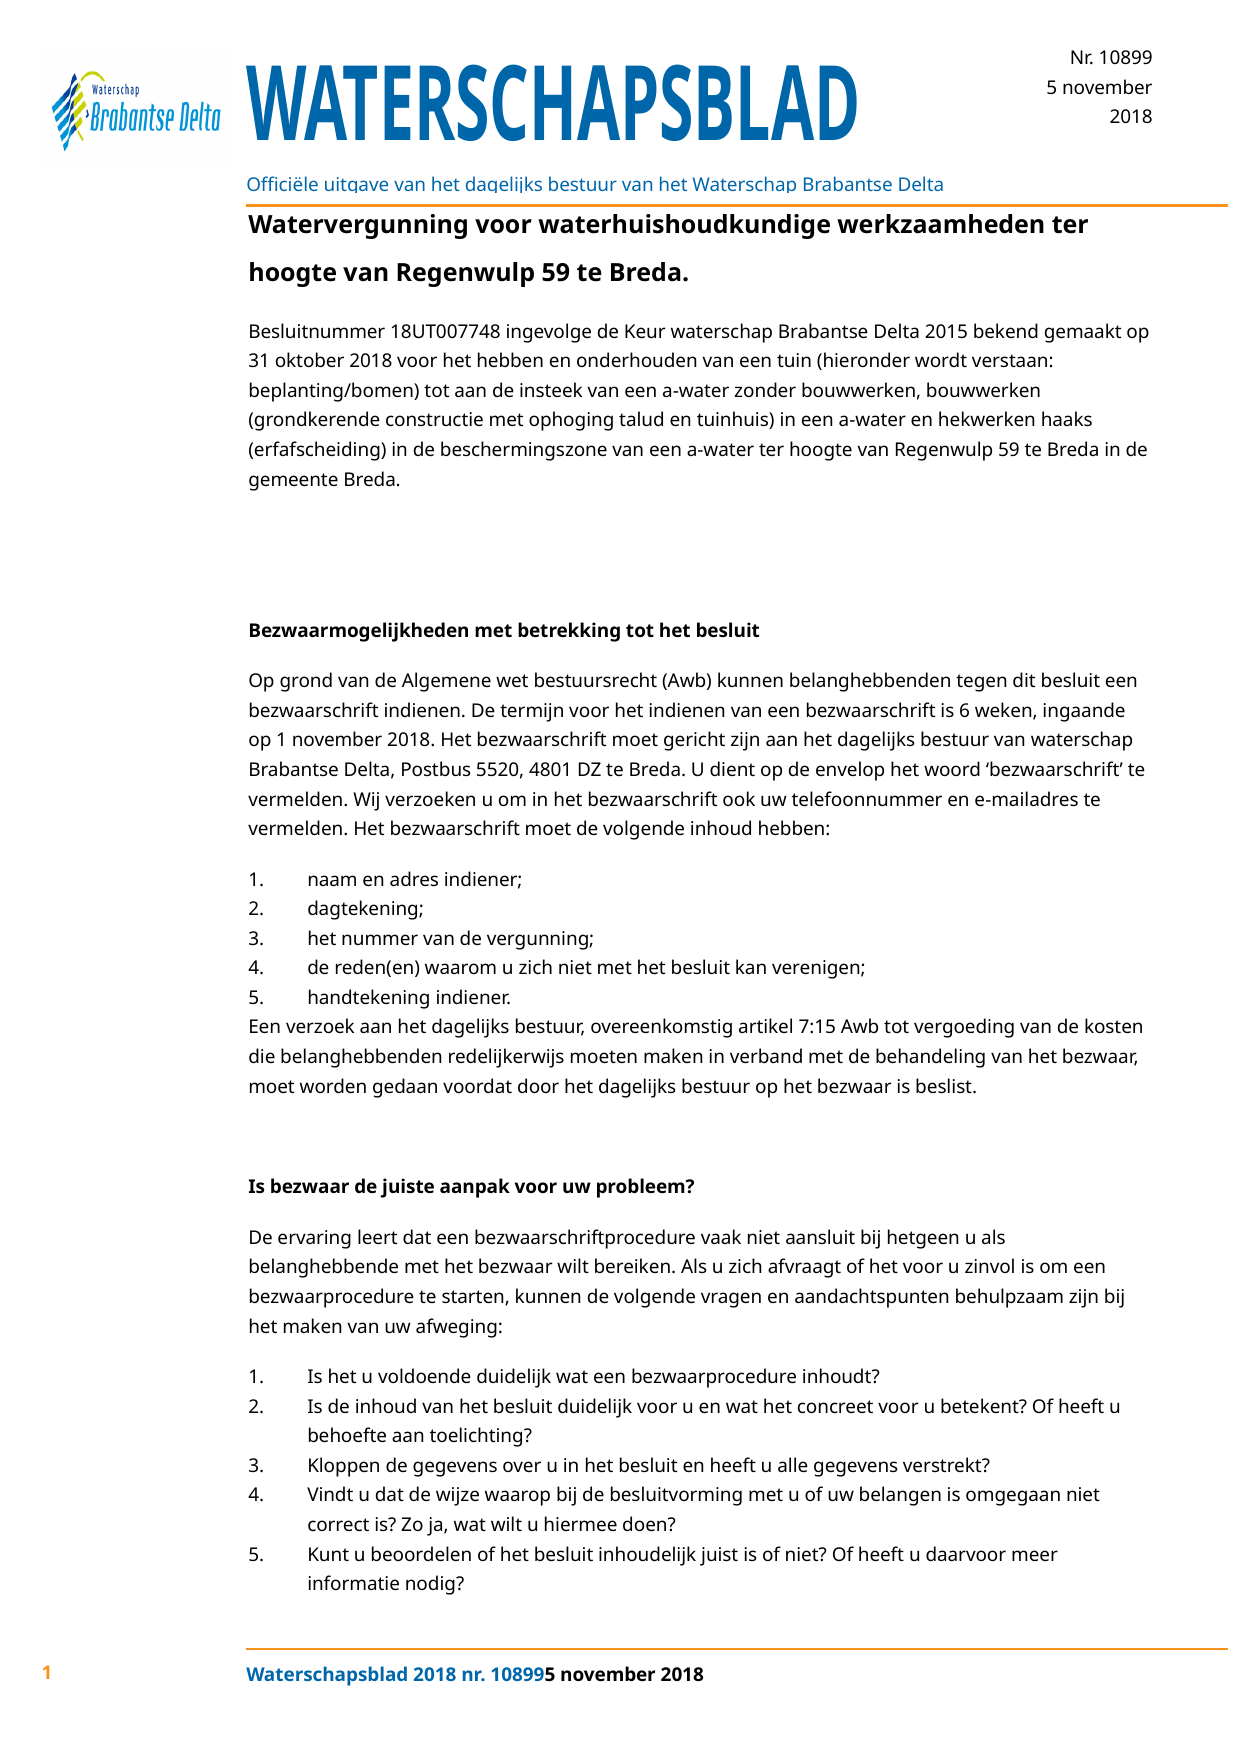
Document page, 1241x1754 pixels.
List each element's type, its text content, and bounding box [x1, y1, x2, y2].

list Kloppen de gegevens over u in het besluit en heeft u alle gegevens verstrekt? [248, 1452, 1152, 1478]
text Bezwaarmogelijkheden met betrekking tot het besluit [248, 617, 1152, 643]
list Kunt u beoordelen of het besluit inhoudelijk juist is of niet? Of heeft u daarvoor meer informatie nodig? [248, 1541, 1152, 1596]
text Watervergunning voor waterhuishoudkundige werkzaamheden ter hoogte van Regenwulp 59 te Breda. [248, 207, 1152, 288]
text Besluitnummer 18UT007748 ingevolge de Keur waterschap Brabantse Delta 2015 bekend gemaakt op 31 oktober 2018 voor het hebben en onderhouden van een tuin (hieronder wordt verstaan: beplanting/bomen) tot aan de insteek van een a-water zonder bouwwerken, bouwwerken (grondkerende constructie met ophoging talud en tuinhuis) in een a-water en hekwerken haaks (erfafscheiding) in de beschermingszone van een a-water ter hoogte van Regenwulp 59 te Breda in de gemeente Breda. [248, 318, 1152, 492]
list het nummer van de vergunning; [248, 925, 1152, 951]
list naam en adres indiener; [248, 866, 1152, 892]
list Is de inhoud van het besluit duidelijk voor u en wat het concreet voor u betekent? Of heeft u behoefte aan toelichting? [248, 1393, 1152, 1448]
text De ervaring leert dat een bezwaarschriftprocedure vaak niet aansluit bij hetgeen u als belanghebbende met het bezwaar wilt bereiken. Als u zich afvraagt of het voor u zinvol is om een bezwaarprocedure te starten, kunnen de volgende vragen en aandachtspunten behulpzaam zijn bij het maken van uw afweging: [248, 1224, 1152, 1339]
list de reden(en) waarom u zich niet met het besluit kan verenigen; [248, 954, 1152, 980]
text Is bezwaar de juiste aanpak voor uw probleem? [248, 1174, 1152, 1199]
text Een verzoek aan het dagelijks bestuur, overeenkomstig artikel 7:15 Awb tot vergoeding van de kosten die belanghebbenden redelijkerwijs moeten maken in verband met de behandeling van het bezwaar, moet worden gedaan voordat door het dagelijks bestuur op het bezwaar is beslist. [248, 1014, 1152, 1099]
text Op grond van de Algemene wet bestuursrecht (Awb) kunnen belanghebbenden tegen dit besluit een bezwaarschrift indienen. De termijn voor het indienen van een bezwaarschrift is 6 weken, ingaande op 1 november 2018. Het bezwaarschrift moet gericht zijn aan het dagelijks bestuur van waterschap Brabantse Delta, Postbus 5520, 4801 DZ te Breda. U dient op de envelop het woord ‘bezwaarschrift’ te vermelden. Wij verzoeken u om in het bezwaarschrift ook uw telefoonnummer en e‑mailadres te vermelden. Het bezwaarschrift moet de volgende inhoud hebben: [248, 667, 1152, 841]
picture [41, 47, 231, 172]
list Vindt u dat de wijze waarop bij de besluitvorming met u of uw belangen is omgegaan niet correct is? Zo ja, wat wilt u hiermee doen? [248, 1482, 1152, 1537]
list handtekening indiener. [248, 984, 1152, 1010]
list Is het u voldoende duidelijk wat een bezwaarprocedure inhoudt? [248, 1363, 1152, 1389]
list dagtekening; [248, 895, 1152, 921]
